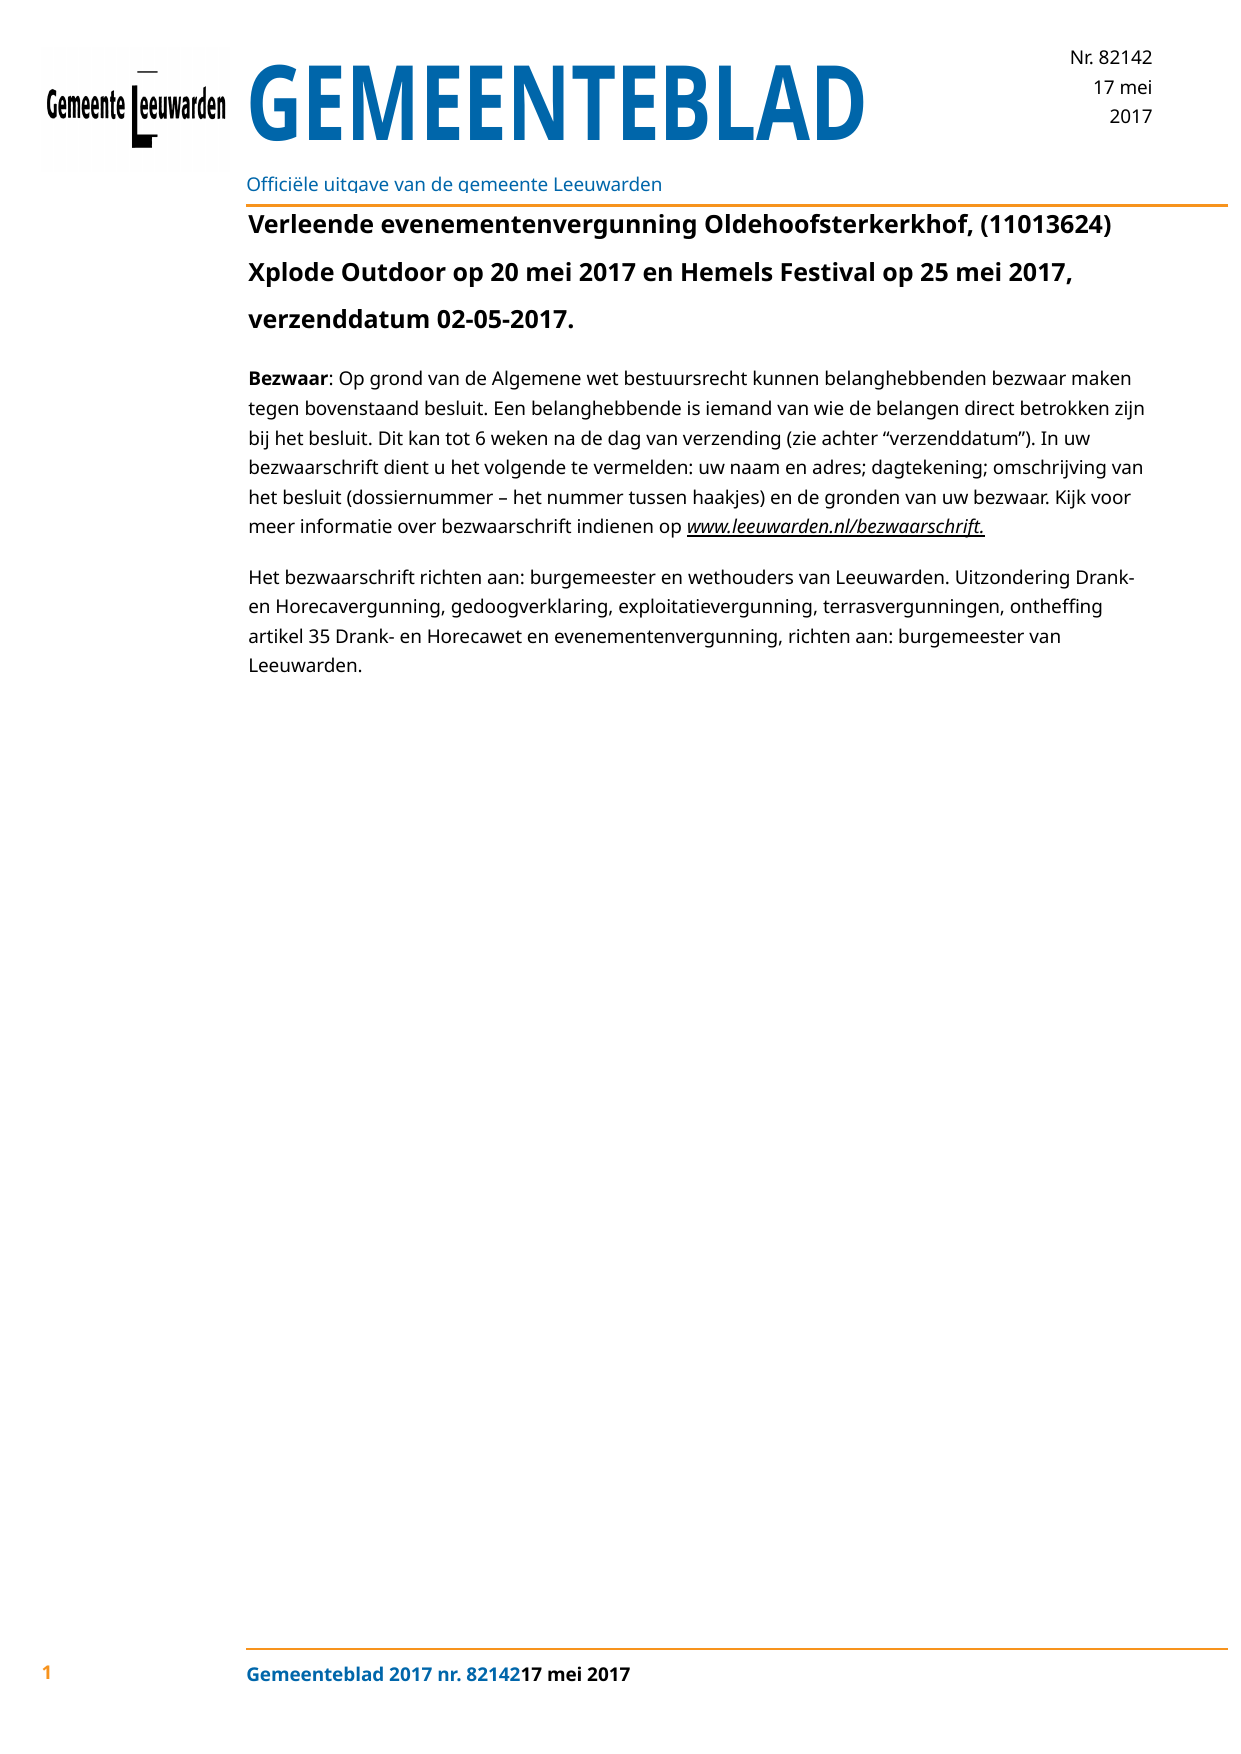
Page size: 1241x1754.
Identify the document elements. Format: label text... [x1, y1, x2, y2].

text Bezwaar: Op grond van de Algemene wet bestuursrecht kunnen belanghebbenden bezwaar maken tegen bovenstaand besluit. Een belanghebbende is iemand van wie de belangen direct betrokken zijn bij het besluit. Dit kan tot 6 weken na de dag van verzending (zie achter “verzenddatum”). In uw bezwaarschrift dient u het volgende te vermelden: uw naam en adres; dagtekening; omschrijving van het besluit (dossiernummer – het nummer tussen haakjes) en de gronden van uw bezwaar. Kijk voor meer informatie over bezwaarschrift indienen op www.leeuwarden.nl/bezwaarschrift. [248, 366, 1152, 539]
text Het bezwaarschrift richten aan: burgemeester en wethouders van Leeuwarden. Uitzondering Drank- en Horecavergunning, gedoogverklaring, exploitatievergunning, terrasvergunningen, ontheffing artikel 35 Drank- en Horecawet en evenementenvergunning, richten aan: burgemeester van Leeuwarden. [248, 564, 1152, 678]
picture [41, 47, 231, 172]
text Verleende evenementenvergunning Oldehoofsterkerkhof, (11013624) Xplode Outdoor op 20 mei 2017 en Hemels Festival op 25 mei 2017, verzenddatum 02-05-2017. [248, 207, 1152, 336]
